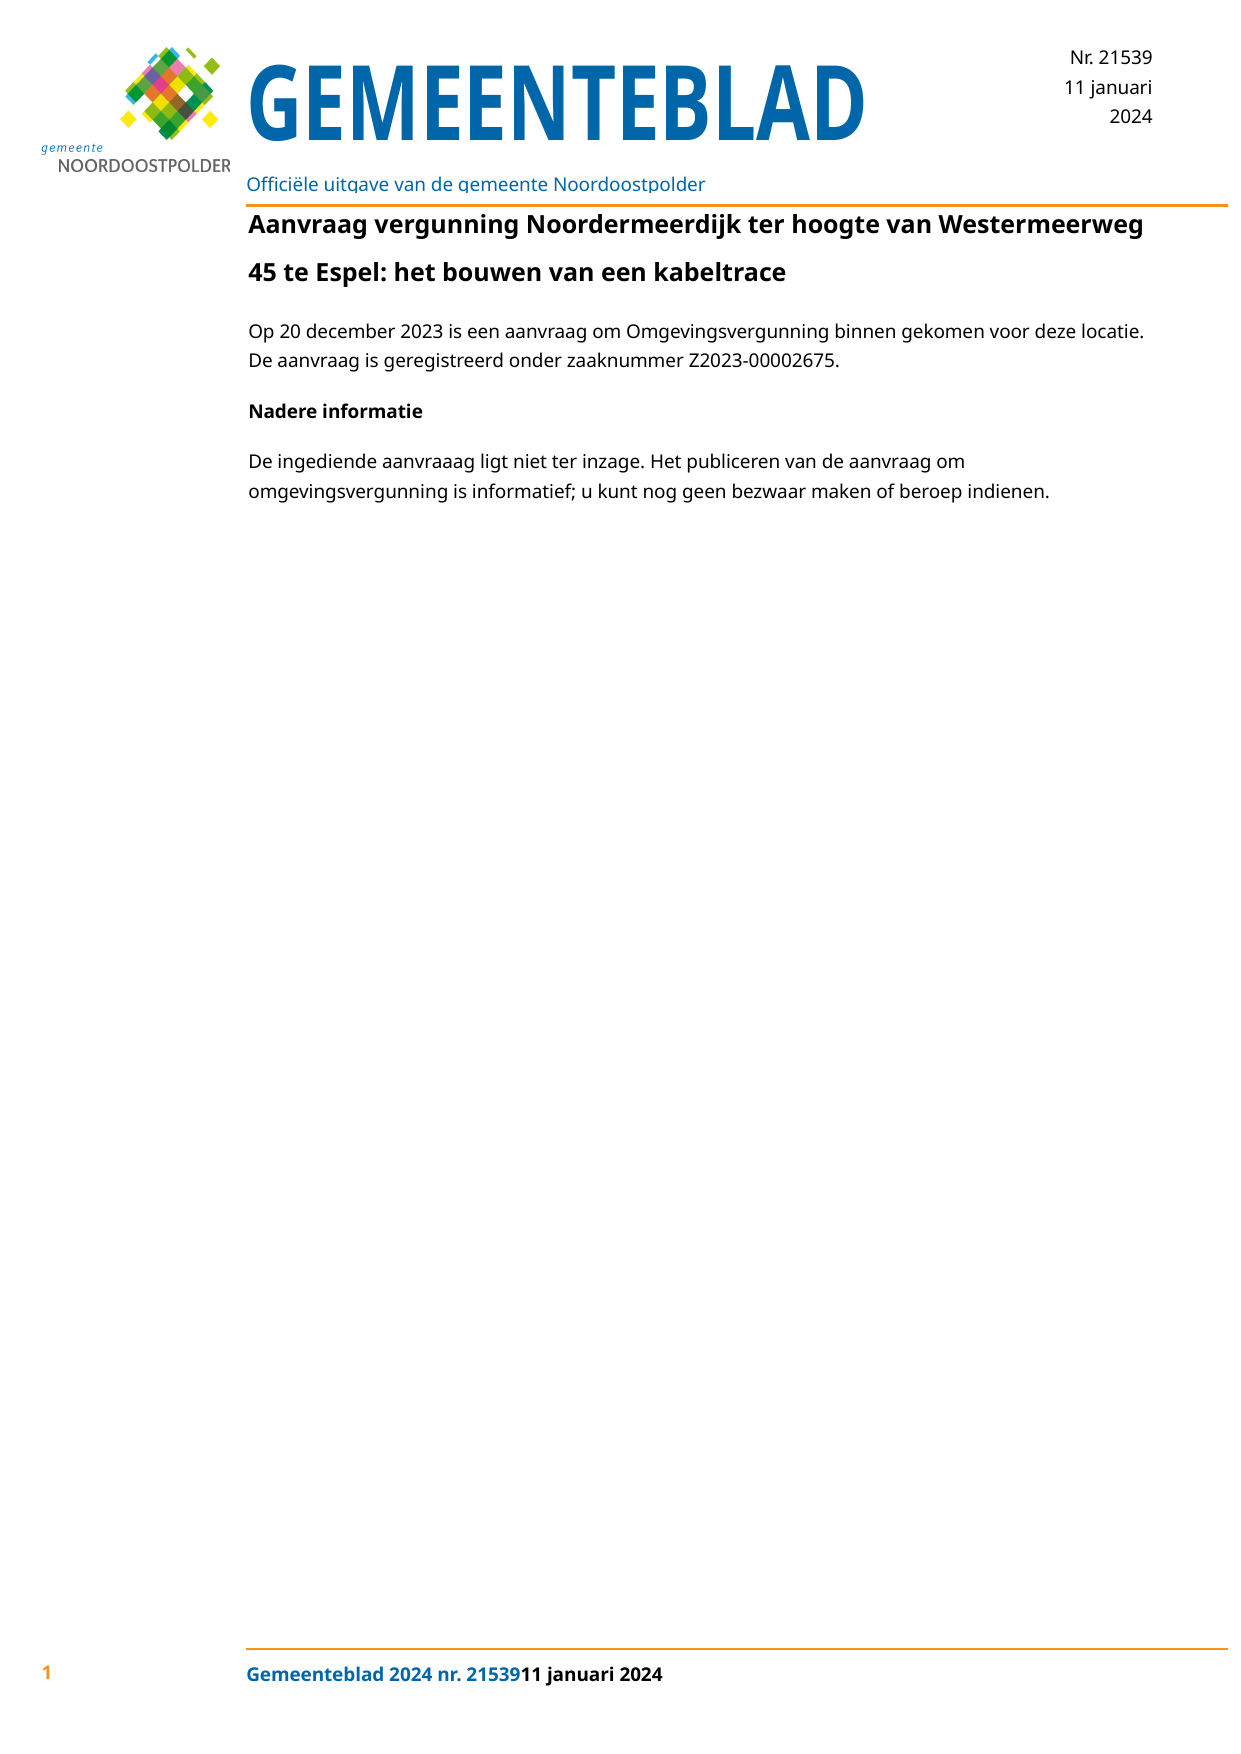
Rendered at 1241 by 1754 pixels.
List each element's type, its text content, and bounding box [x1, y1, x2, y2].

text Aanvraag vergunning Noordermeerdijk ter hoogte van Westermeerweg 45 te Espel: het bouwen van een kabeltrace [248, 207, 1152, 288]
picture [41, 47, 231, 172]
text De ingediende aanvraaag ligt niet ter inzage. Het publiceren van de aanvraag om omgevingsvergunning is informatief; u kunt nog geen bezwaar maken of beroep indienen. [248, 448, 1152, 504]
text Op 20 december 2023 is een aanvraag om Omgevingsvergunning binnen gekomen voor deze locatie. De aanvraag is geregistreerd onder zaaknummer Z2023-00002675. [248, 318, 1152, 373]
text Nadere informatie [248, 398, 1152, 424]
